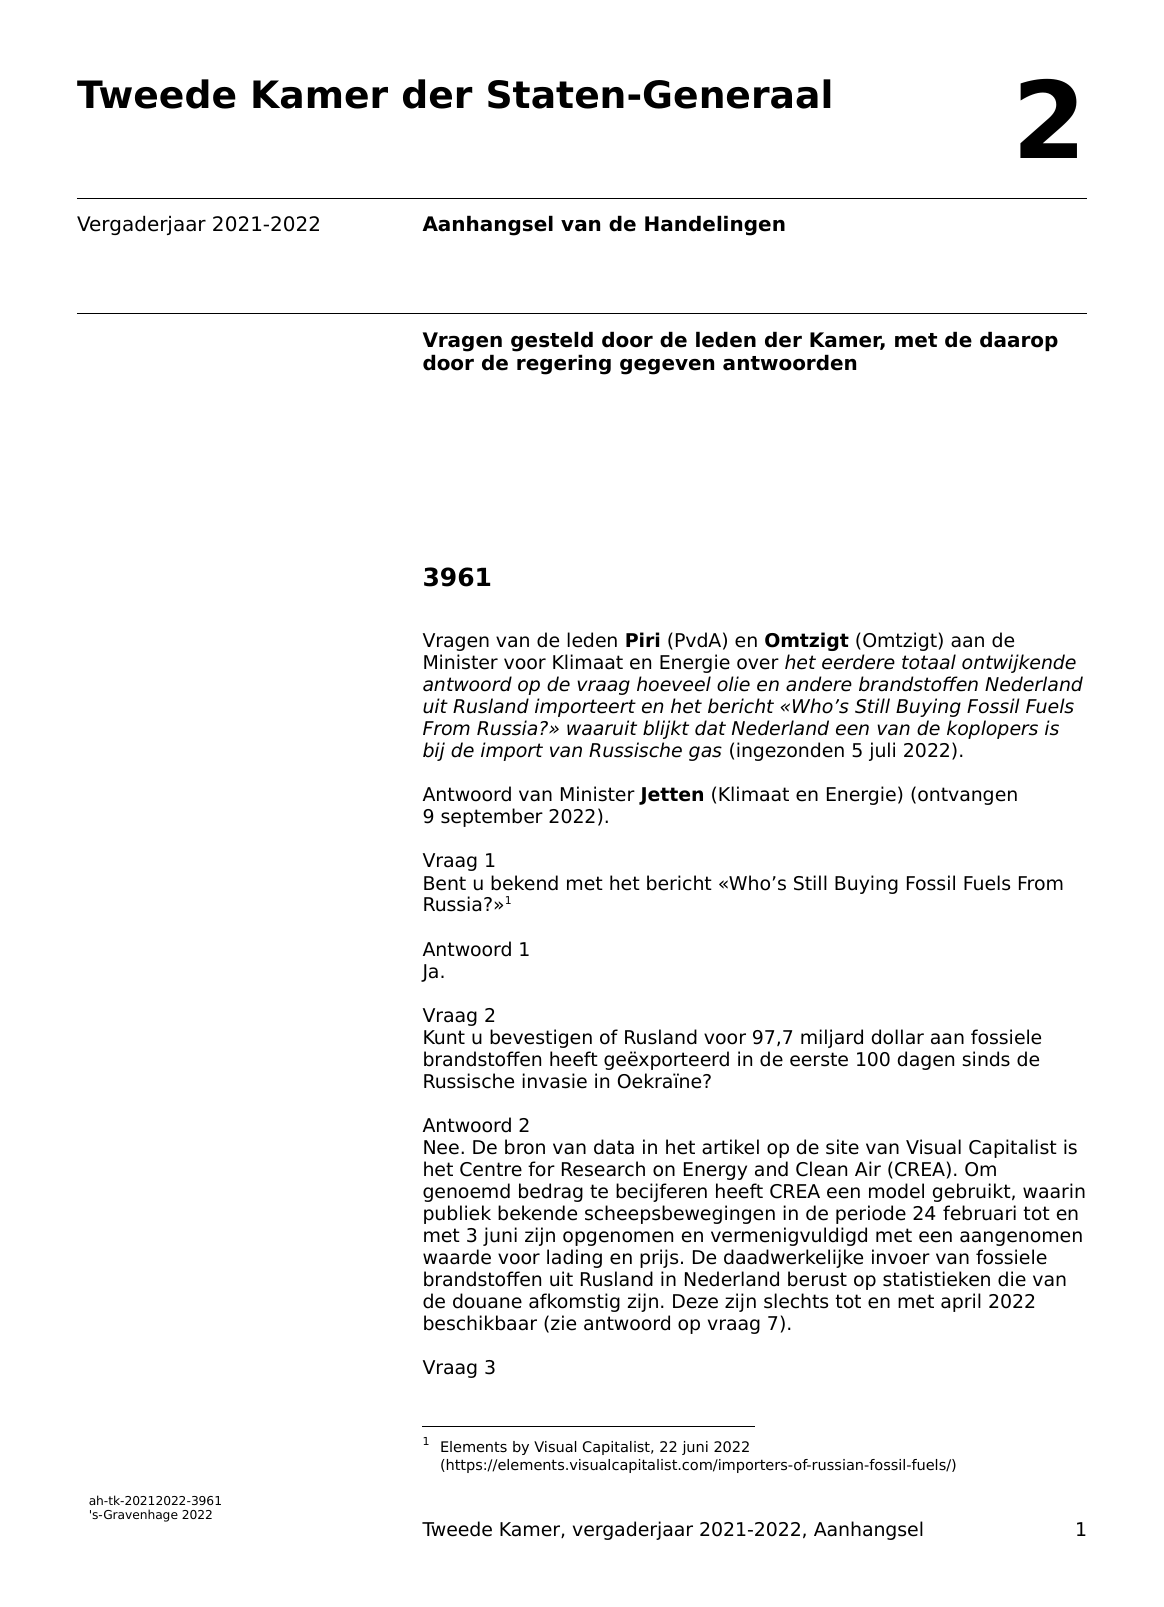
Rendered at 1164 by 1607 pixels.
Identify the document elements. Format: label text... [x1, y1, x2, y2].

text Vragen van de leden Piri (PvdA) en Omtzigt (Omtzigt) aan de Minister voor Klimaat en Energie over het eerdere totaal ontwijkende antwoord op de vraag hoeveel olie en andere brandstoffen Nederland uit Rusland importeert en het bericht «Who’s Still Buying Fossil Fuels From Russia?» waaruit blijkt dat Nederland een van de koplopers is bij de import van Russische gas (ingezonden 5 juli 2022). [422, 630, 1087, 762]
text Antwoord 1 [422, 938, 1087, 961]
text ah-tk-20212022-3961 [88, 1494, 323, 1508]
text Vraag 1 [422, 850, 1087, 872]
text Antwoord van Minister Jetten (Klimaat en Energie) (ontvangen 9 september 2022). [422, 784, 1087, 828]
text Vraag 3 [422, 1357, 1087, 1379]
table_cell Aanhangsel van de Handelingen [422, 199, 1087, 313]
table_header 2 [886, 59, 1087, 198]
text Ja. [422, 961, 1087, 982]
text Kunt u bevestigen of Rusland voor 97,7 miljard dollar aan fossiele brandstoffen heeft geëxporteerd in de eerste 100 dagen sinds de Russische invasie in Oekraïne? [422, 1027, 1087, 1093]
table_header Tweede Kamer der Staten-Generaal [77, 59, 886, 198]
text Elements by Visual Capitalist, 22 juni 2022 (https://elements.visualcapitalist.com/importers-of-russian-fossil-fuels/) [422, 1435, 1087, 1474]
text 's-Gravenhage 2022 [88, 1508, 323, 1522]
table_cell Vergaderjaar 2021-2022 [77, 199, 422, 313]
text Vraag 2 [422, 1005, 1087, 1027]
table_cell Vragen gesteld door de leden der Kamer, met de daarop door de regering gegeven antwoorden [422, 314, 1087, 375]
text Bent u bekend met het bericht «Who’s Still Buying Fossil Fuels From Russia?» [422, 872, 1087, 916]
text Nee. De bron van data in het artikel op de site van Visual Capitalist is het Centre for Research on Energy and Clean Air (CREA). Om genoemd bedrag te becijferen heeft CREA een model gebruikt, waarin publiek bekende scheepsbewegingen in de periode 24 februari tot en met 3 juni zijn opgenomen en vermenigvuldigd met een aangenomen waarde voor lading en prijs. De daadwerkelijke invoer van fossiele brandstoffen uit Rusland in Nederland berust op statistieken die van de douane afkomstig zijn. Deze zijn slechts tot en met april 2022 beschikbaar (zie antwoord op vraag 7). [422, 1137, 1087, 1334]
text Antwoord 2 [422, 1115, 1087, 1137]
text 3961 [422, 563, 1087, 592]
table_cell [77, 314, 422, 375]
